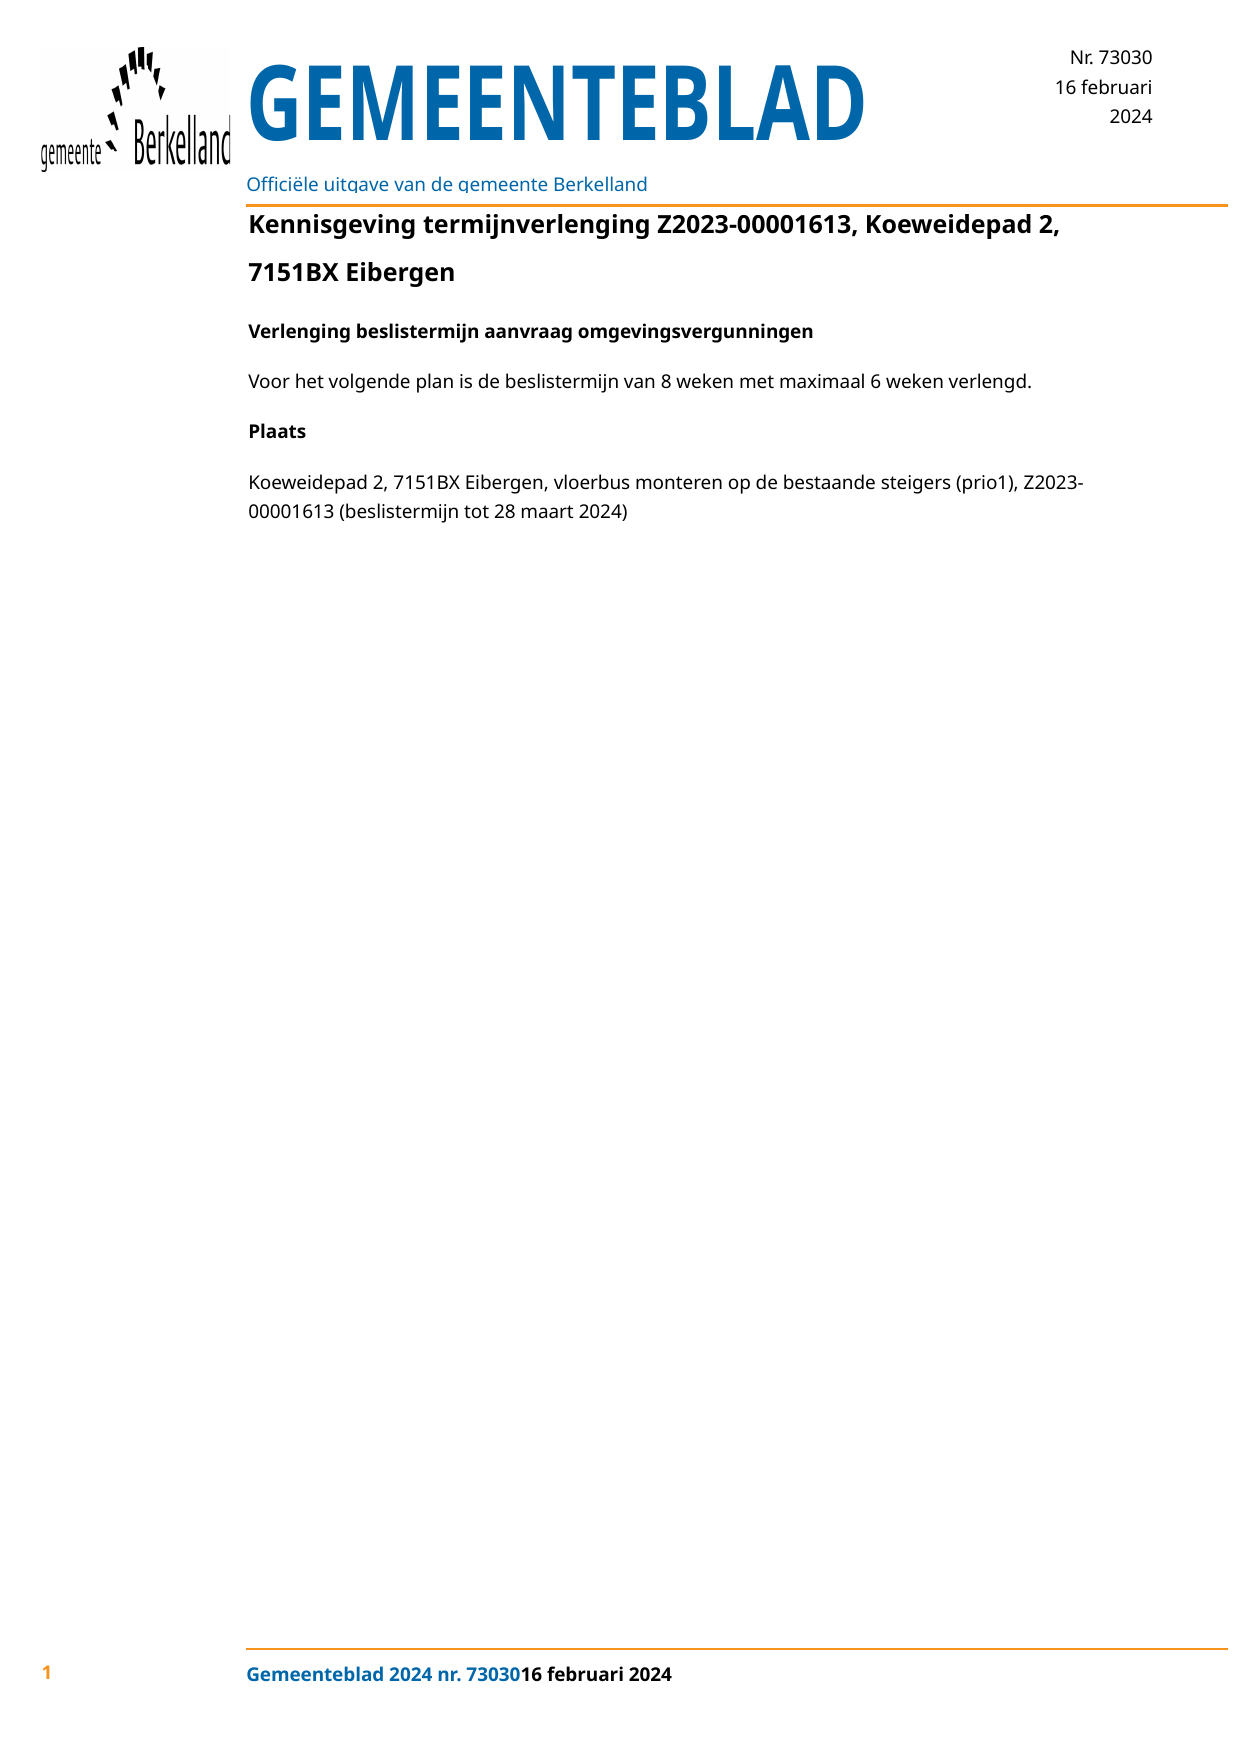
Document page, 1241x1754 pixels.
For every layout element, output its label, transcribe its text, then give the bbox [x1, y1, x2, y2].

text Voor het volgende plan is de beslistermijn van 8 weken met maximaal 6 weken verlengd. [248, 368, 1152, 394]
text Verlenging beslistermijn aanvraag omgevingsvergunningen [248, 318, 1152, 344]
picture [41, 47, 231, 172]
text Plaats [248, 419, 1152, 444]
text Koeweidepad 2, 7151BX Eibergen, vloerbus monteren op de bestaande steigers (prio1), Z2023-00001613 (beslistermijn tot 28 maart 2024) [248, 469, 1152, 524]
text Kennisgeving termijnverlenging Z2023-00001613, Koeweidepad 2, 7151BX Eibergen [248, 207, 1152, 288]
